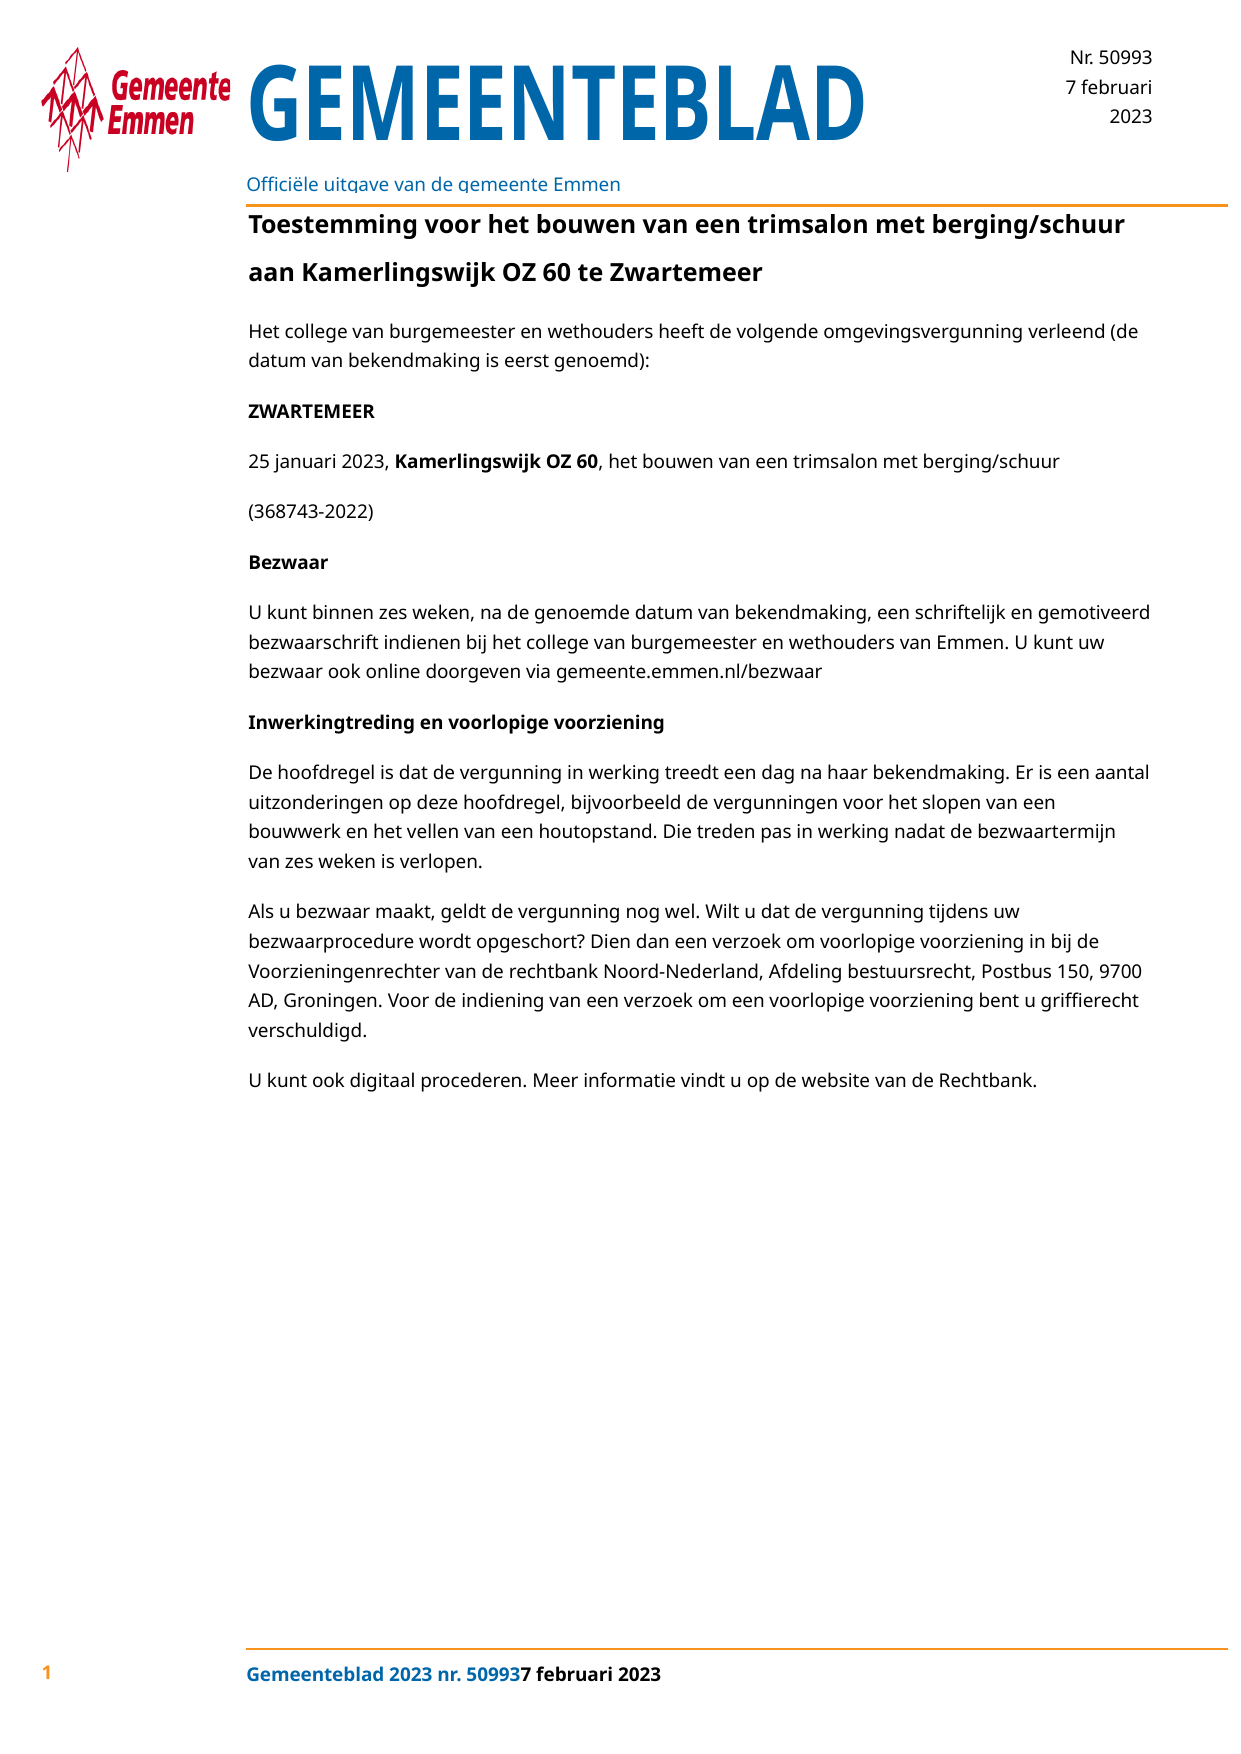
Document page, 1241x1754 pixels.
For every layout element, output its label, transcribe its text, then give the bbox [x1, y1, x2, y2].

text De hoofdregel is dat de vergunning in werking treedt een dag na haar bekendmaking. Er is een aantal uitzonderingen op deze hoofdregel, bijvoorbeeld de vergunningen voor het slopen van een bouwwerk en het vellen van een houtopstand. Die treden pas in werking nadat de bezwaartermijn van zes weken is verlopen. [248, 759, 1152, 874]
text Het college van burgemeester en wethouders heeft de volgende omgevingsvergunning verleend (de datum van bekendmaking is eerst genoemd): [248, 318, 1152, 373]
text U kunt binnen zes weken, na de genoemde datum van bekendmaking, een schriftelijk en gemotiveerd bezwaarschrift indienen bij het college van burgemeester en wethouders van Emmen. U kunt uw bezwaar ook online doorgeven via gemeente.emmen.nl/bezwaar [248, 599, 1152, 684]
text Inwerkingtreding en voorlopige voorziening [248, 709, 1152, 735]
text U kunt ook digitaal procederen. Meer informatie vindt u op de website van de Rechtbank. [248, 1067, 1152, 1093]
text Bezwaar [248, 549, 1152, 575]
text Als u bezwaar maakt, geldt de vergunning nog wel. Wilt u dat de vergunning tijdens uw bezwaarprocedure wordt opgeschort? Dien dan een verzoek om voorlopige voorziening in bij de Voorzieningenrechter van de rechtbank Noord-Nederland, Afdeling bestuursrecht, Postbus 150, 9700 AD, Groningen. Voor de indiening van een verzoek om een voorlopige voorziening bent u griffierecht verschuldigd. [248, 899, 1152, 1043]
text 25 januari 2023, Kamerlingswijk OZ 60, het bouwen van een trimsalon met berging/schuur [248, 448, 1152, 474]
text Toestemming voor het bouwen van een trimsalon met berging/schuur aan Kamerlingswijk OZ 60 te Zwartemeer [248, 207, 1152, 288]
text (368743-2022) [248, 499, 1152, 524]
text ZWARTEMEER [248, 398, 1152, 424]
picture [41, 47, 231, 172]
